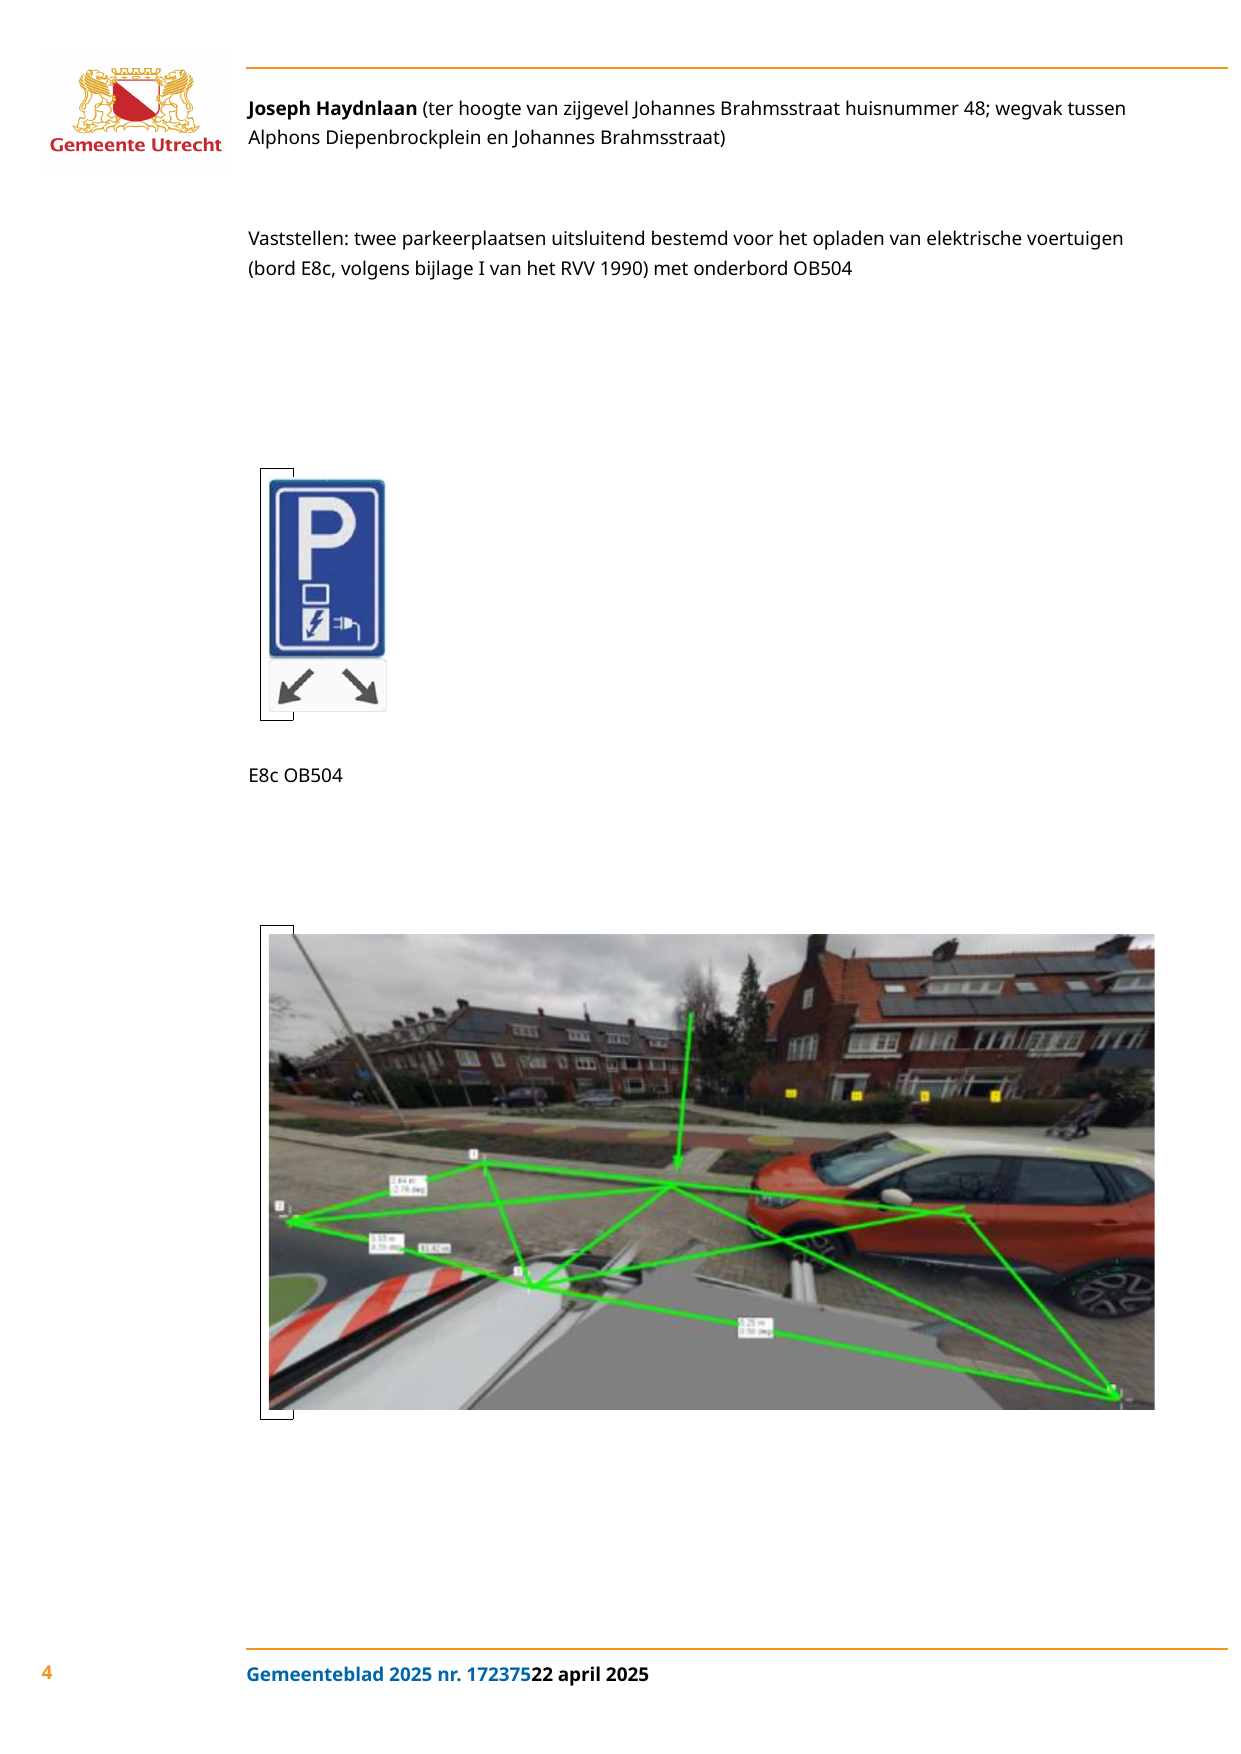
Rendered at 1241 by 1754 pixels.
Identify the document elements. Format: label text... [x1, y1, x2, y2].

picture [268, 934, 1155, 1410]
text Vaststellen: twee parkeerplaatsen uitsluitend bestemd voor het opladen van elektrische voertuigen (bord E8c, volgens bijlage I van het RVV 1990) met onderbord OB504 [248, 225, 1152, 281]
picture [268, 477, 387, 712]
text E8c OB504 [248, 762, 1152, 788]
picture [41, 47, 231, 172]
text Joseph Haydnlaan (ter hoogte van zijgevel Johannes Brahmsstraat huisnummer 48; wegvak tussen Alphons Diepenbrockplein en Johannes Brahmsstraat) [248, 95, 1152, 150]
